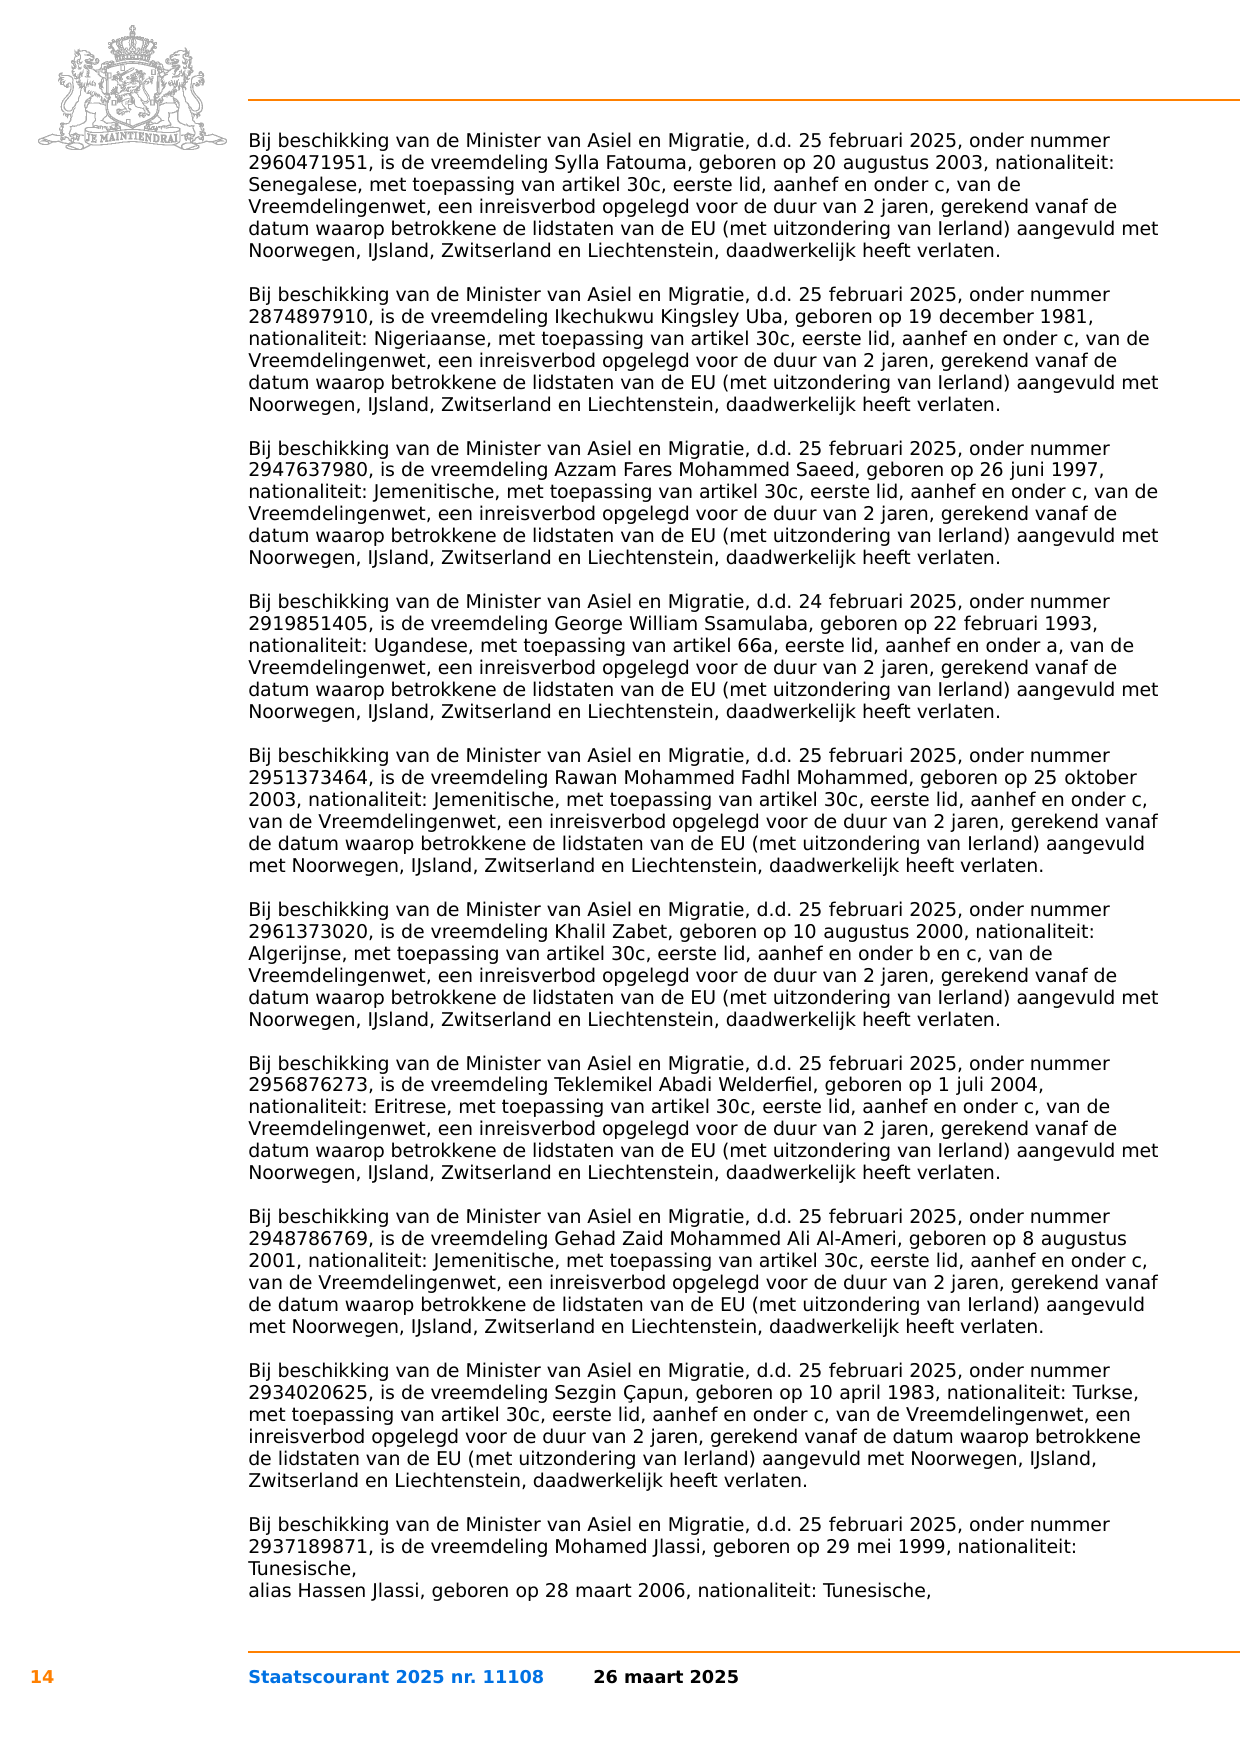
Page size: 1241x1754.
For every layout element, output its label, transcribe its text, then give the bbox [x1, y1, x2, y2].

text Bij beschikking van de Minister van Asiel en Migratie, d.d. 25 februari 2025, onder nummer 2960471951, is de vreemdeling Sylla Fatouma, geboren op 20 augustus 2003, nationaliteit: Senegalese, met toepassing van artikel 30c, eerste lid, aanhef en onder c, van de Vreemdelingenwet, een inreisverbod opgelegd voor de duur van 2 jaren, gerekend vanaf de datum waarop betrokkene de lidstaten van de EU (met uitzondering van Ierland) aangevuld met Noorwegen, IJsland, Zwitserland en Liechtenstein, daadwerkelijk heeft verlaten. [248, 130, 1163, 262]
text Bij beschikking van de Minister van Asiel en Migratie, d.d. 25 februari 2025, onder nummer 2934020625, is de vreemdeling Sezgin Çapun, geboren op 10 april 1983, nationaliteit: Turkse, met toepassing van artikel 30c, eerste lid, aanhef en onder c, van de Vreemdelingenwet, een inreisverbod opgelegd voor de duur van 2 jaren, gerekend vanaf de datum waarop betrokkene de lidstaten van de EU (met uitzondering van Ierland) aangevuld met Noorwegen, IJsland, Zwitserland en Liechtenstein, daadwerkelijk heeft verlaten. [248, 1360, 1163, 1492]
text Bij beschikking van de Minister van Asiel en Migratie, d.d. 25 februari 2025, onder nummer 2961373020, is de vreemdeling Khalil Zabet, geboren op 10 augustus 2000, nationaliteit: Algerijnse, met toepassing van artikel 30c, eerste lid, aanhef en onder b en c, van de Vreemdelingenwet, een inreisverbod opgelegd voor de duur van 2 jaren, gerekend vanaf de datum waarop betrokkene de lidstaten van de EU (met uitzondering van Ierland) aangevuld met Noorwegen, IJsland, Zwitserland en Liechtenstein, daadwerkelijk heeft verlaten. [248, 899, 1163, 1031]
text Bij beschikking van de Minister van Asiel en Migratie, d.d. 25 februari 2025, onder nummer 2874897910, is de vreemdeling Ikechukwu Kingsley Uba, geboren op 19 december 1981, nationaliteit: Nigeriaanse, met toepassing van artikel 30c, eerste lid, aanhef en onder c, van de Vreemdelingenwet, een inreisverbod opgelegd voor de duur van 2 jaren, gerekend vanaf de datum waarop betrokkene de lidstaten van de EU (met uitzondering van Ierland) aangevuld met Noorwegen, IJsland, Zwitserland en Liechtenstein, daadwerkelijk heeft verlaten. [248, 284, 1163, 416]
text Bij beschikking van de Minister van Asiel en Migratie, d.d. 25 februari 2025, onder nummer 2948786769, is de vreemdeling Gehad Zaid Mohammed Ali Al-Ameri, geboren op 8 augustus 2001, nationaliteit: Jemenitische, met toepassing van artikel 30c, eerste lid, aanhef en onder c, van de Vreemdelingenwet, een inreisverbod opgelegd voor de duur van 2 jaren, gerekend vanaf de datum waarop betrokkene de lidstaten van de EU (met uitzondering van Ierland) aangevuld met Noorwegen, IJsland, Zwitserland en Liechtenstein, daadwerkelijk heeft verlaten. [248, 1206, 1163, 1338]
text Bij beschikking van de Minister van Asiel en Migratie, d.d. 25 februari 2025, onder nummer 2947637980, is de vreemdeling Azzam Fares Mohammed Saeed, geboren op 26 juni 1997, nationaliteit: Jemenitische, met toepassing van artikel 30c, eerste lid, aanhef en onder c, van de Vreemdelingenwet, een inreisverbod opgelegd voor de duur van 2 jaren, gerekend vanaf de datum waarop betrokkene de lidstaten van de EU (met uitzondering van Ierland) aangevuld met Noorwegen, IJsland, Zwitserland en Liechtenstein, daadwerkelijk heeft verlaten. [248, 437, 1163, 569]
text Bij beschikking van de Minister van Asiel en Migratie, d.d. 25 februari 2025, onder nummer 2956876273, is de vreemdeling Teklemikel Abadi Welderfiel, geboren op 1 juli 2004, nationaliteit: Eritrese, met toepassing van artikel 30c, eerste lid, aanhef en onder c, van de Vreemdelingenwet, een inreisverbod opgelegd voor de duur van 2 jaren, gerekend vanaf de datum waarop betrokkene de lidstaten van de EU (met uitzondering van Ierland) aangevuld met Noorwegen, IJsland, Zwitserland en Liechtenstein, daadwerkelijk heeft verlaten. [248, 1052, 1163, 1184]
text Bij beschikking van de Minister van Asiel en Migratie, d.d. 24 februari 2025, onder nummer 2919851405, is de vreemdeling George William Ssamulaba, geboren op 22 februari 1993, nationaliteit: Ugandese, met toepassing van artikel 66a, eerste lid, aanhef en onder a, van de Vreemdelingenwet, een inreisverbod opgelegd voor de duur van 2 jaren, gerekend vanaf de datum waarop betrokkene de lidstaten van de EU (met uitzondering van Ierland) aangevuld met Noorwegen, IJsland, Zwitserland en Liechtenstein, daadwerkelijk heeft verlaten. [248, 591, 1163, 723]
text alias Hassen Jlassi, geboren op 28 maart 2006, nationaliteit: Tunesische, [248, 1579, 1163, 1602]
text Bij beschikking van de Minister van Asiel en Migratie, d.d. 25 februari 2025, onder nummer 2951373464, is de vreemdeling Rawan Mohammed Fadhl Mohammed, geboren op 25 oktober 2003, nationaliteit: Jemenitische, met toepassing van artikel 30c, eerste lid, aanhef en onder c, van de Vreemdelingenwet, een inreisverbod opgelegd voor de duur van 2 jaren, gerekend vanaf de datum waarop betrokkene de lidstaten van de EU (met uitzondering van Ierland) aangevuld met Noorwegen, IJsland, Zwitserland en Liechtenstein, daadwerkelijk heeft verlaten. [248, 745, 1163, 877]
text Bij beschikking van de Minister van Asiel en Migratie, d.d. 25 februari 2025, onder nummer 2937189871, is de vreemdeling Mohamed Jlassi, geboren op 29 mei 1999, nationaliteit: Tunesische, [248, 1514, 1163, 1579]
picture [38, 25, 227, 150]
